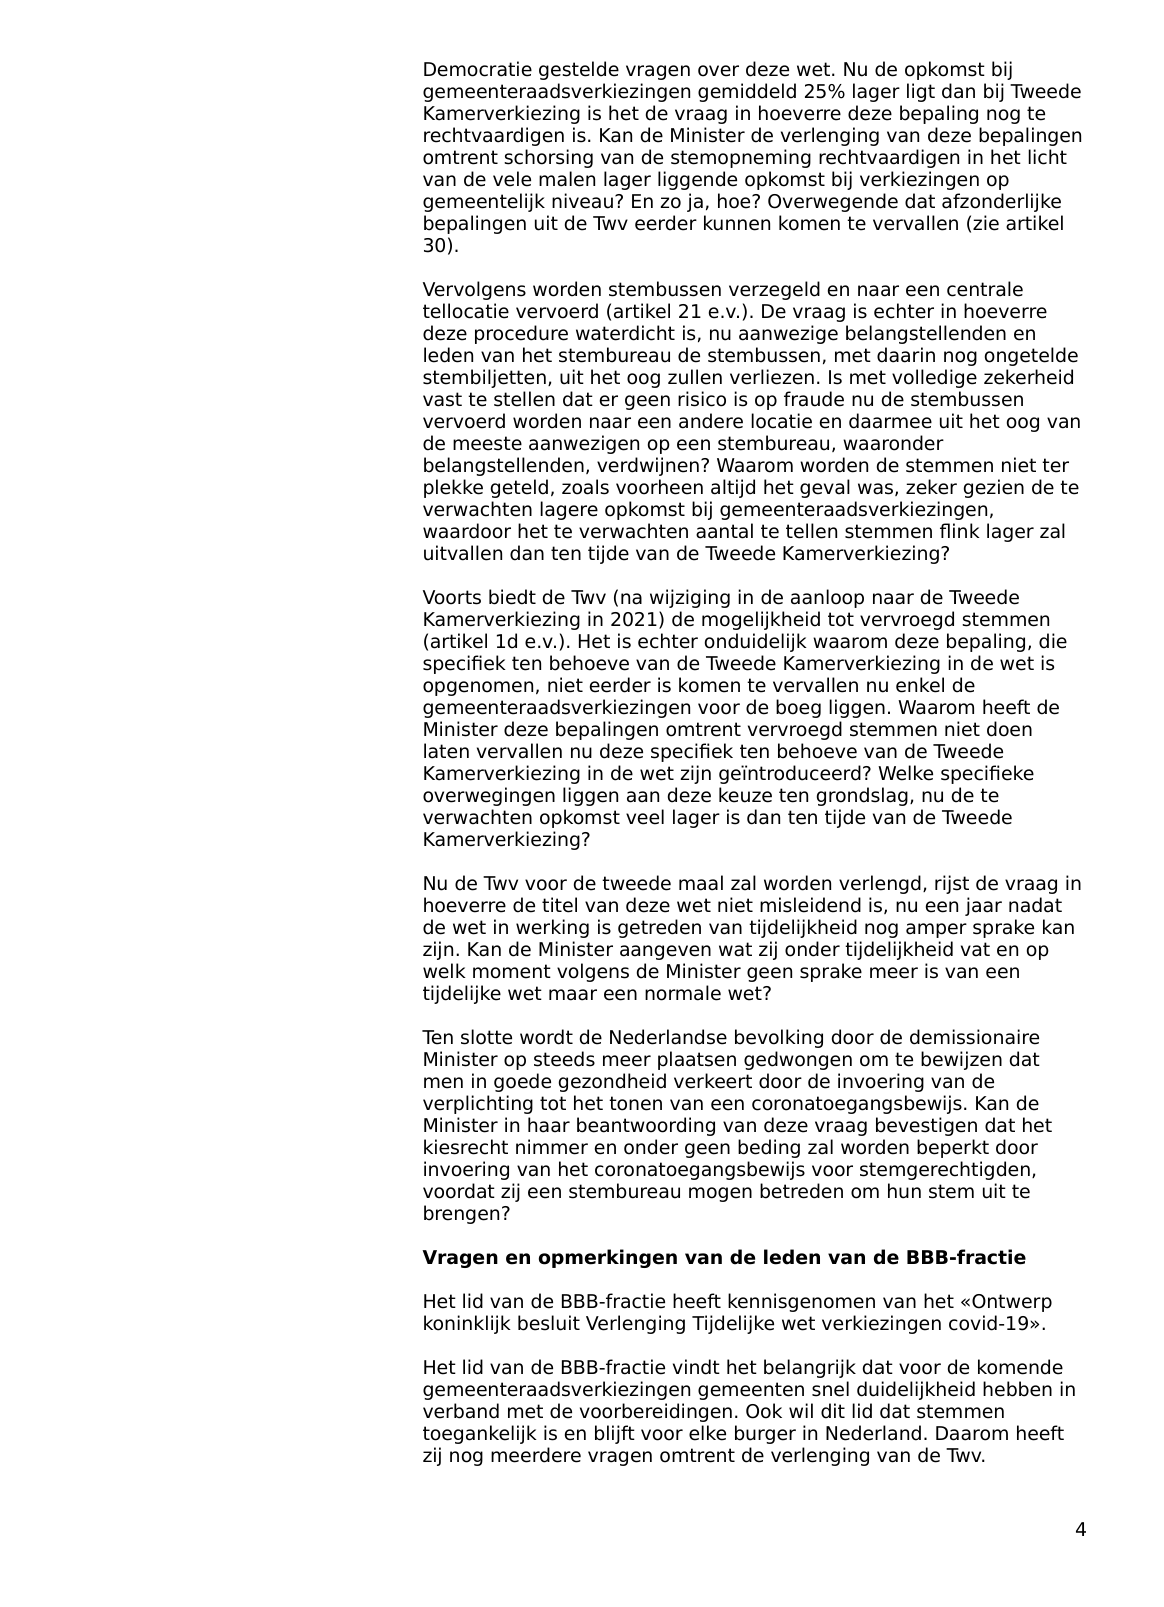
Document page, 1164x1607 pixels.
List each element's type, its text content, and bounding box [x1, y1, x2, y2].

text Het lid van de BBB-fractie vindt het belangrijk dat voor de komende gemeenteraadsverkiezingen gemeenten snel duidelijkheid hebben in verband met de voorbereidingen. Ook wil dit lid dat stemmen toegankelijk is en blijft voor elke burger in Nederland. Daarom heeft zij nog meerdere vragen omtrent de verlenging van de Twv. [422, 1357, 1087, 1467]
text Vervolgens worden stembussen verzegeld en naar een centrale tellocatie vervoerd (artikel 21 e.v.). De vraag is echter in hoeverre deze procedure waterdicht is, nu aanwezige belangstellenden en leden van het stembureau de stembussen, met daarin nog ongetelde stembiljetten, uit het oog zullen verliezen. Is met volledige zekerheid vast te stellen dat er geen risico is op fraude nu de stembussen vervoerd worden naar een andere locatie en daarmee uit het oog van de meeste aanwezigen op een stembureau, waaronder belangstellenden, verdwijnen? Waarom worden de stemmen niet ter plekke geteld, zoals voorheen altijd het geval was, zeker gezien de te verwachten lagere opkomst bij gemeenteraadsverkiezingen, waardoor het te verwachten aantal te tellen stemmen flink lager zal uitvallen dan ten tijde van de Tweede Kamerverkiezing? [422, 279, 1087, 565]
text Democratie gestelde vragen over deze wet. Nu de opkomst bij gemeenteraadsverkiezingen gemiddeld 25% lager ligt dan bij Tweede Kamerverkiezing is het de vraag in hoeverre deze bepaling nog te rechtvaardigen is. Kan de Minister de verlenging van deze bepalingen omtrent schorsing van de stemopneming rechtvaardigen in het licht van de vele malen lager liggende opkomst bij verkiezingen op gemeentelijk niveau? En zo ja, hoe? Overwegende dat afzonderlijke bepalingen uit de Twv eerder kunnen komen te vervallen (zie artikel 30). [422, 59, 1087, 257]
text Nu de Twv voor de tweede maal zal worden verlengd, rijst de vraag in hoeverre de titel van deze wet niet misleidend is, nu een jaar nadat de wet in werking is getreden van tijdelijkheid nog amper sprake kan zijn. Kan de Minister aangeven wat zij onder tijdelijkheid vat en op welk moment volgens de Minister geen sprake meer is van een tijdelijke wet maar een normale wet? [422, 873, 1087, 1005]
subtitle Vragen en opmerkingen van de leden van de BBB-fractie [422, 1247, 1087, 1269]
text Voorts biedt de Twv (na wijziging in de aanloop naar de Tweede Kamerverkiezing in 2021) de mogelijkheid tot vervroegd stemmen (artikel 1d e.v.). Het is echter onduidelijk waarom deze bepaling, die specifiek ten behoeve van de Tweede Kamerverkiezing in de wet is opgenomen, niet eerder is komen te vervallen nu enkel de gemeenteraadsverkiezingen voor de boeg liggen. Waarom heeft de Minister deze bepalingen omtrent vervroegd stemmen niet doen laten vervallen nu deze specifiek ten behoeve van de Tweede Kamerverkiezing in de wet zijn geïntroduceerd? Welke specifieke overwegingen liggen aan deze keuze ten grondslag, nu de te verwachten opkomst veel lager is dan ten tijde van de Tweede Kamerverkiezing? [422, 587, 1087, 851]
text Het lid van de BBB-fractie heeft kennisgenomen van het «Ontwerp koninklijk besluit Verlenging Tijdelijke wet verkiezingen covid-19». [422, 1291, 1087, 1335]
text Ten slotte wordt de Nederlandse bevolking door de demissionaire Minister op steeds meer plaatsen gedwongen om te bewijzen dat men in goede gezondheid verkeert door de invoering van de verplichting tot het tonen van een coronatoegangsbewijs. Kan de Minister in haar beantwoording van deze vraag bevestigen dat het kiesrecht nimmer en onder geen beding zal worden beperkt door invoering van het coronatoegangsbewijs voor stemgerechtigden, voordat zij een stembureau mogen betreden om hun stem uit te brengen? [422, 1027, 1087, 1225]
